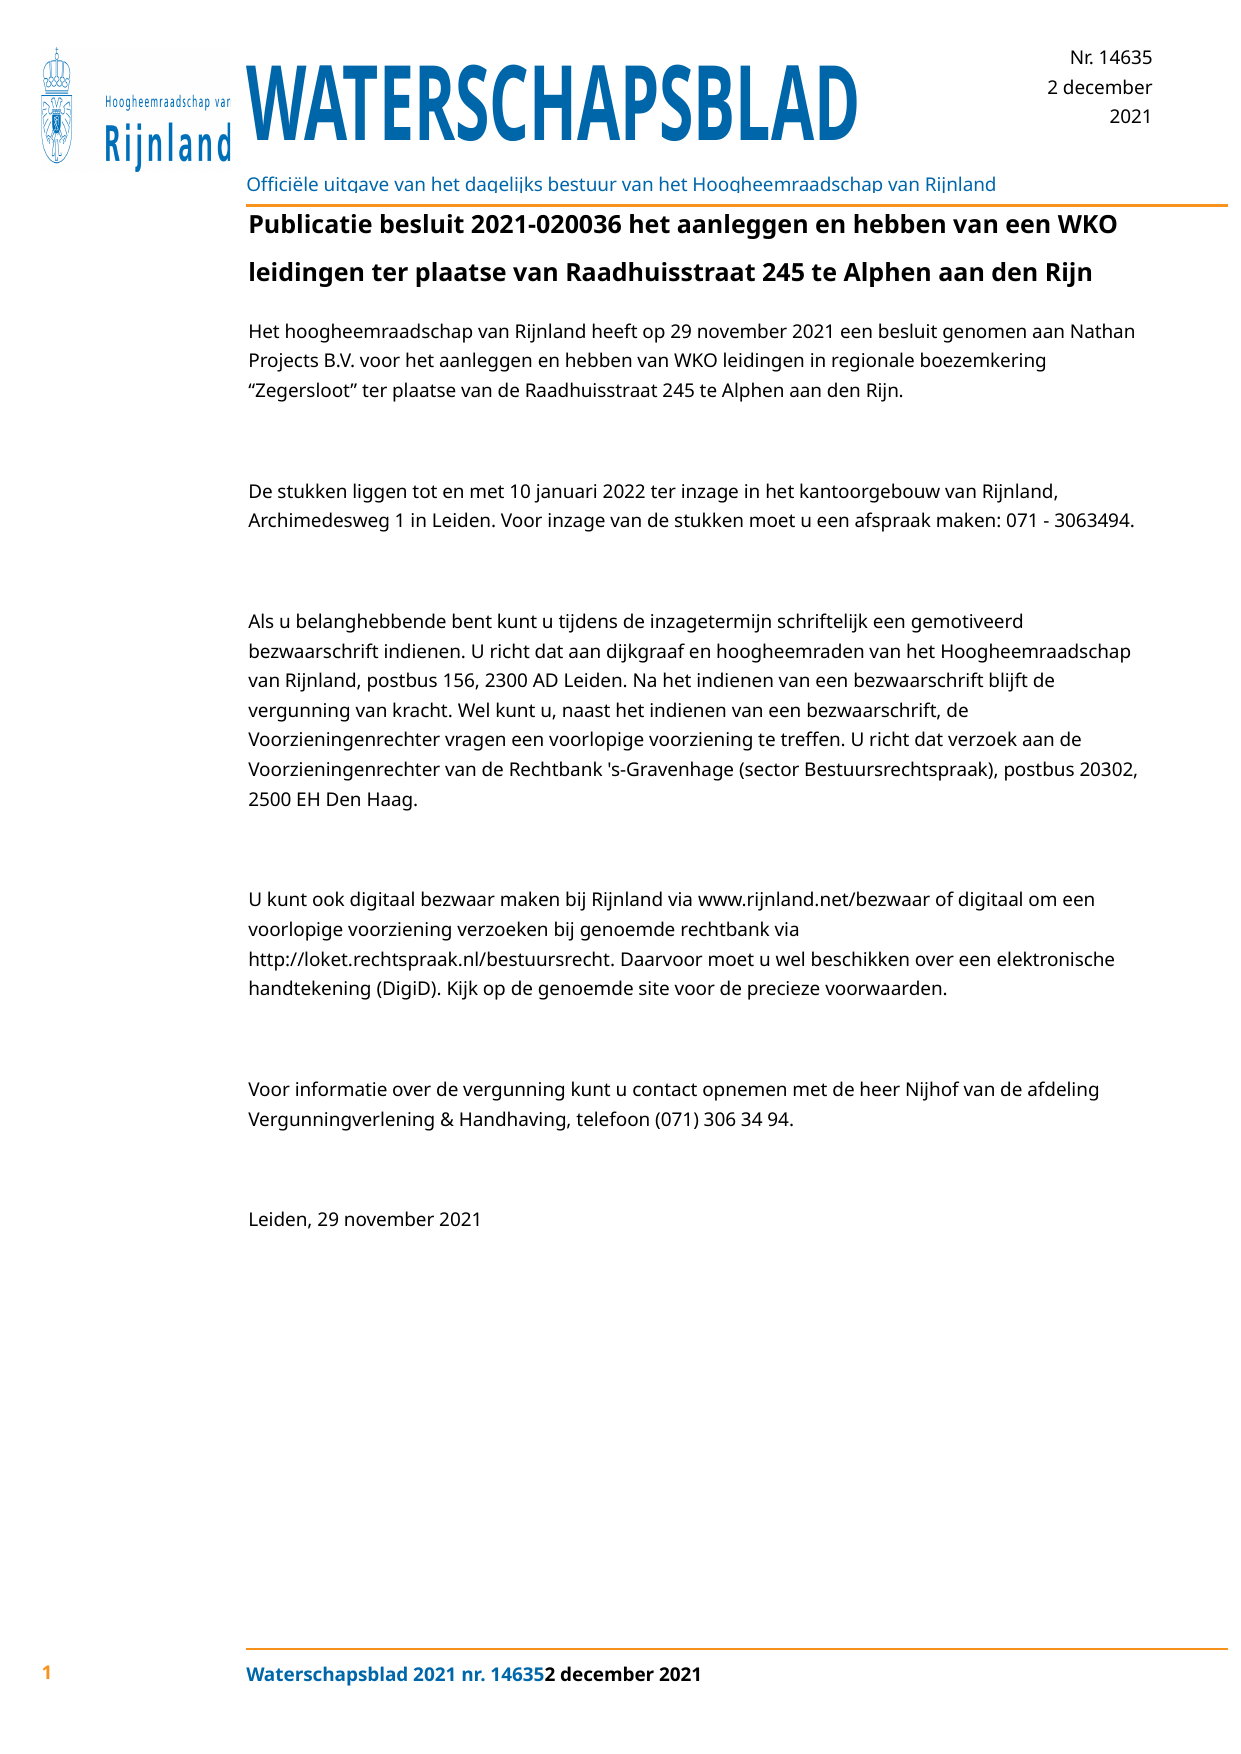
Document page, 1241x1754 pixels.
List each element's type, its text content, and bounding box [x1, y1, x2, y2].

text Leiden, 29 november 2021 [248, 1207, 1152, 1232]
text Als u belanghebbende bent kunt u tijdens de inzagetermijn schriftelijk een gemotiveerd bezwaarschrift indienen. U richt dat aan dijkgraaf en hoogheemraden van het Hoogheemraadschap van Rijnland, postbus 156, 2300 AD Leiden. Na het indienen van een bezwaarschrift blijft de vergunning van kracht. Wel kunt u, naast het indienen van een bezwaarschrift, de Voorzieningenrechter vragen een voorlopige voorziening te treffen. U richt dat verzoek aan de Voorzieningenrechter van de Rechtbank 's-Gravenhage (sector Bestuursrechtspraak), postbus 20302, 2500 EH Den Haag. [248, 608, 1152, 812]
text Het hoogheemraadschap van Rijnland heeft op 29 november 2021 een besluit genomen aan Nathan Projects B.V. voor het aanleggen en hebben van WKO leidingen in regionale boezemkering “Zegersloot” ter plaatse van de Raadhuisstraat 245 te Alphen aan den Rijn. [248, 318, 1152, 403]
picture [41, 47, 231, 172]
text Publicatie besluit 2021-020036 het aanleggen en hebben van een WKO leidingen ter plaatse van Raadhuisstraat 245 te Alphen aan den Rijn [248, 207, 1152, 288]
text Voor informatie over de vergunning kunt u contact opnemen met de heer Nijhof van de afdeling Vergunningverlening & Handhaving, telefoon (071) 306 34 94. [248, 1076, 1152, 1132]
text U kunt ook digitaal bezwaar maken bij Rijnland via www.rijnland.net/bezwaar of digitaal om een voorlopige voorziening verzoeken bij genoemde rechtbank via http://loket.rechtspraak.nl/bestuursrecht. Daarvoor moet u wel beschikken over een elektronische handtekening (DigiD). Kijk op de genoemde site voor de precieze voorwaarden. [248, 887, 1152, 1001]
text De stukken liggen tot en met 10 januari 2022 ter inzage in het kantoorgebouw van Rijnland, Archimedesweg 1 in Leiden. Voor inzage van de stukken moet u een afspraak maken: 071 - 3063494. [248, 478, 1152, 533]
